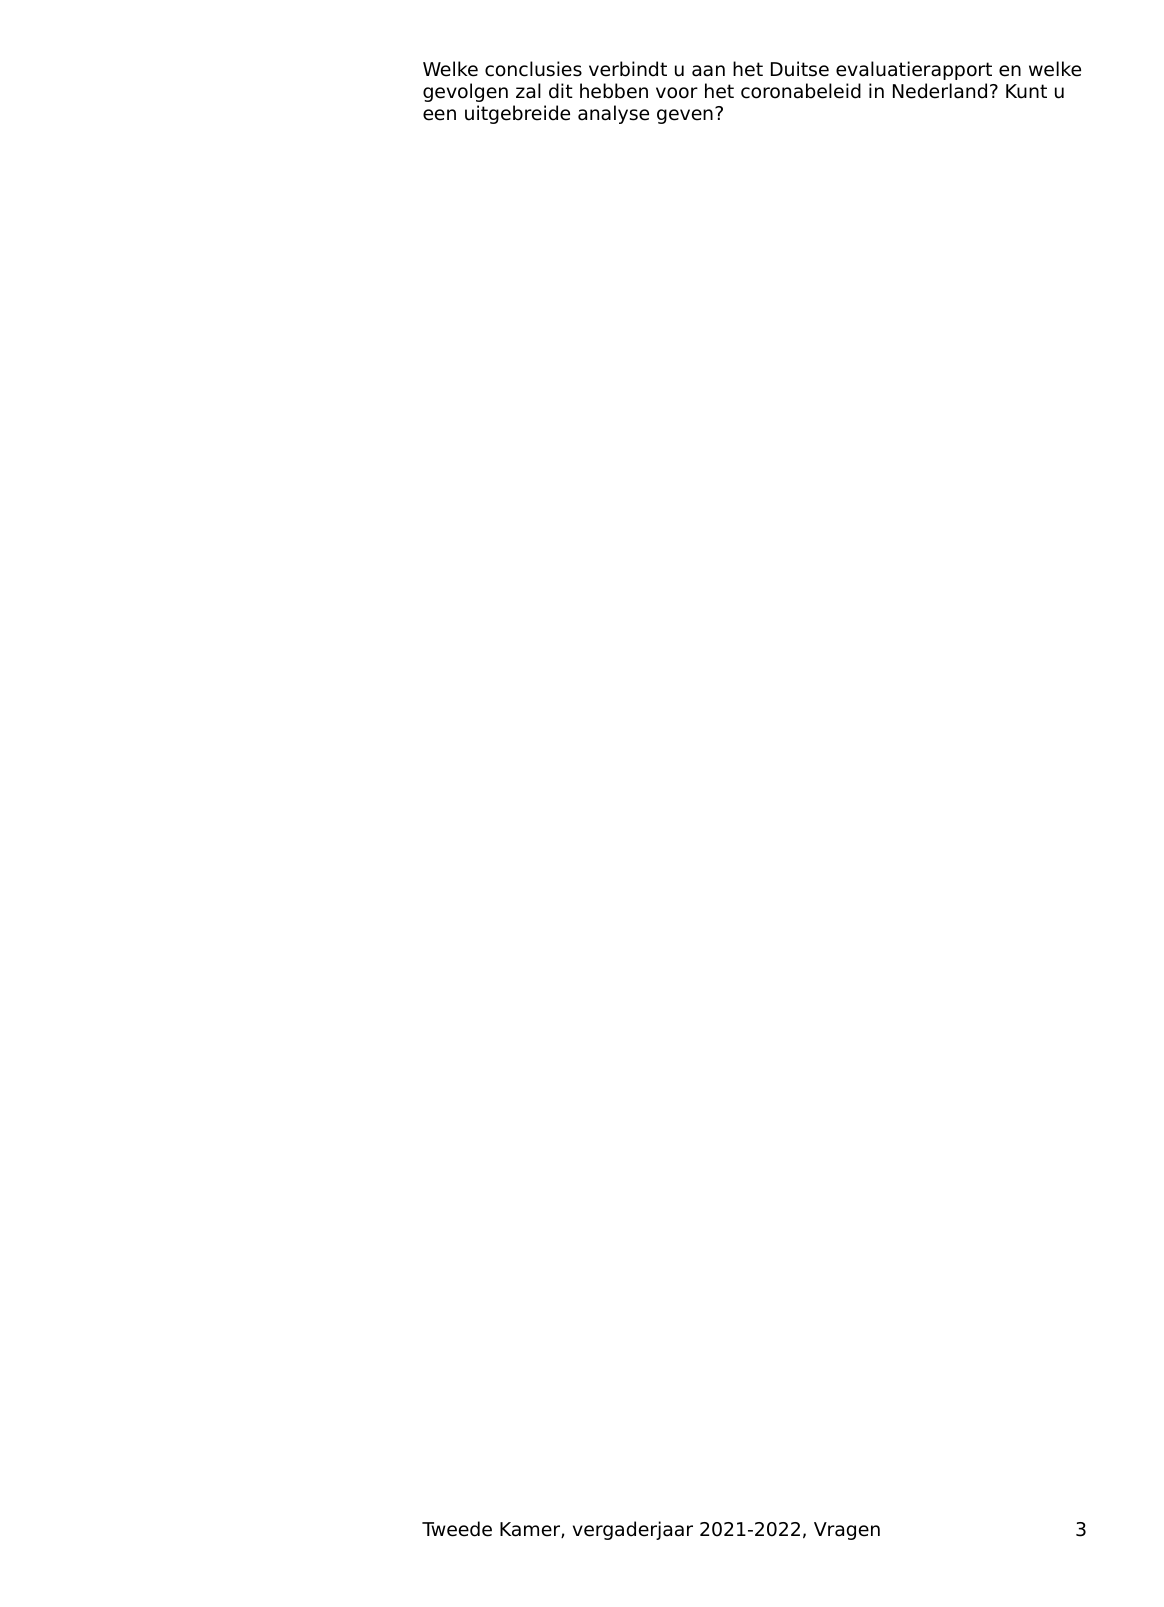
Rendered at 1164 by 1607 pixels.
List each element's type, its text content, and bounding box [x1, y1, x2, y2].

text Welke conclusies verbindt u aan het Duitse evaluatierapport en welke gevolgen zal dit hebben voor het coronabeleid in Nederland? Kunt u een uitgebreide analyse geven? [422, 59, 1087, 125]
